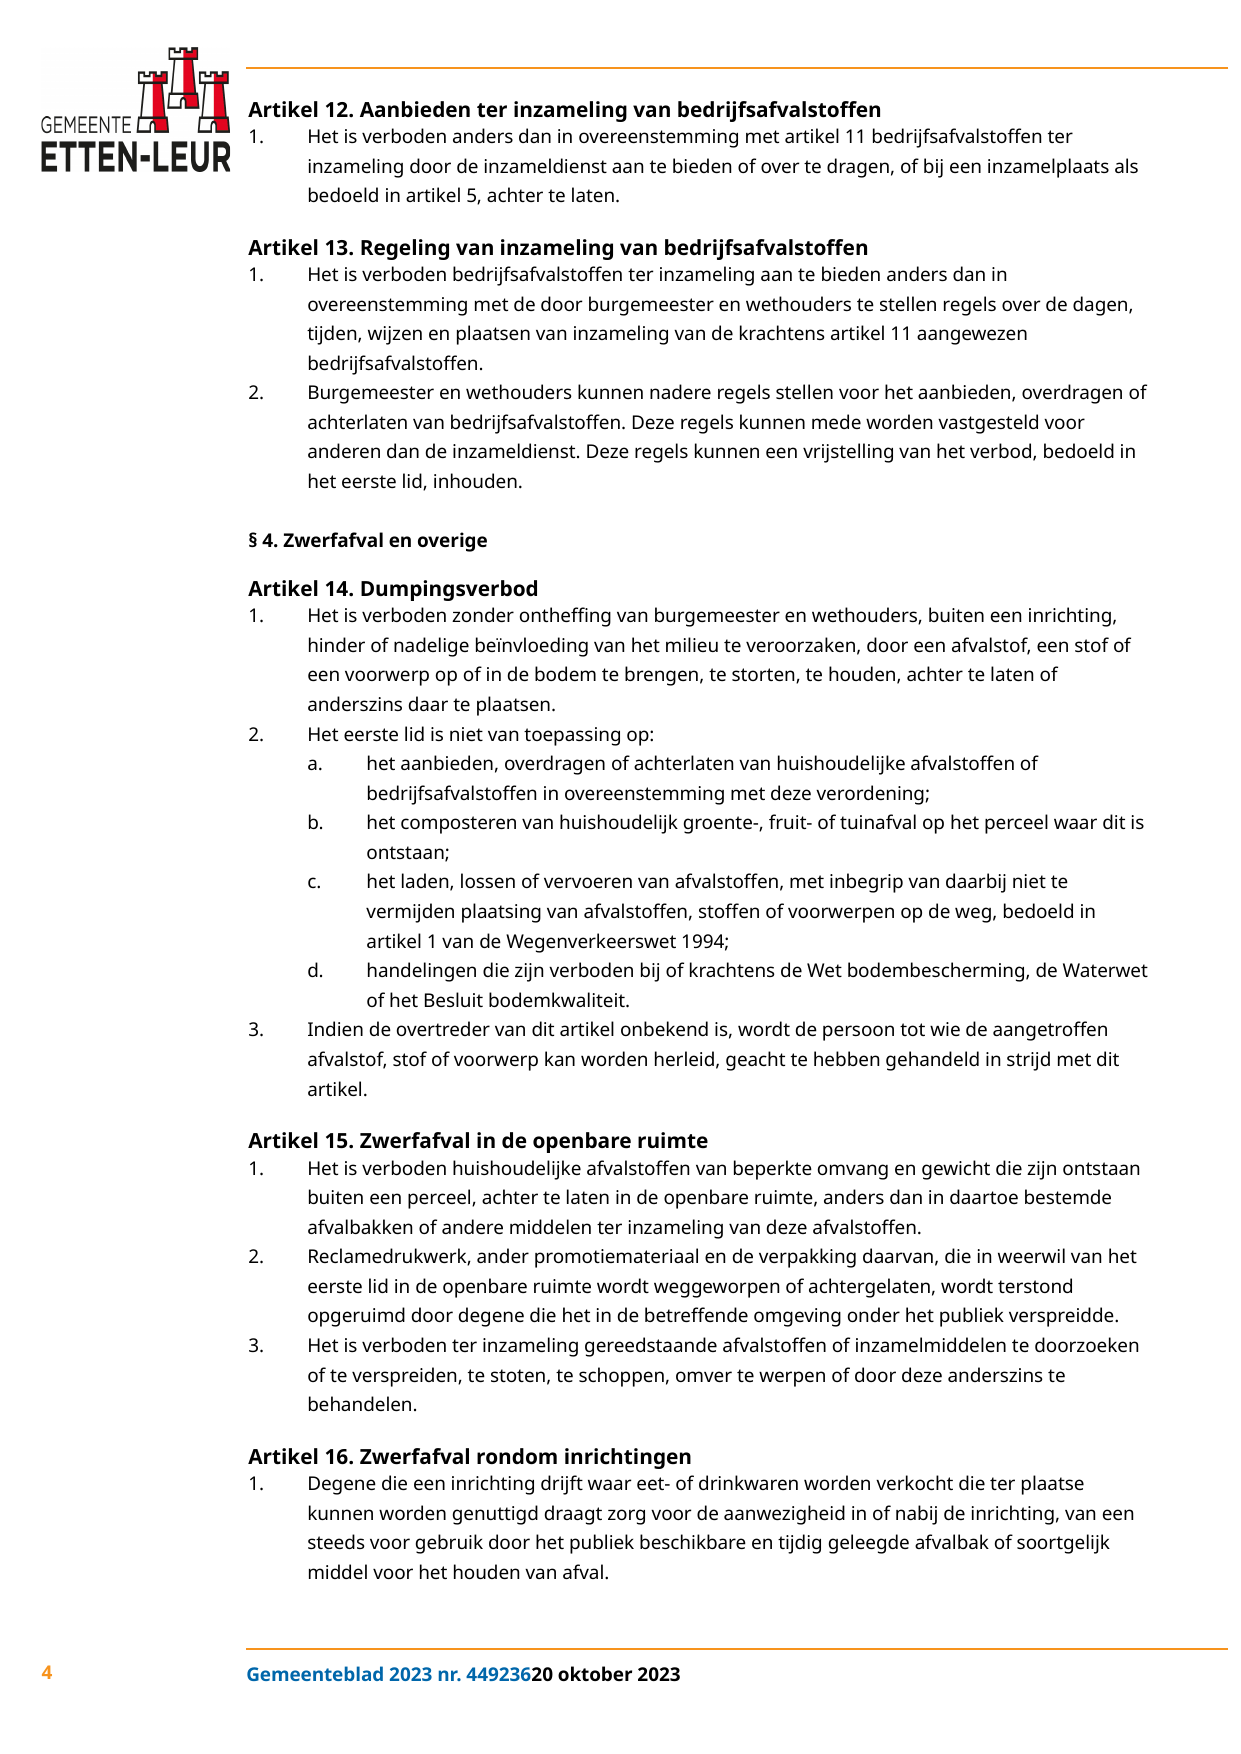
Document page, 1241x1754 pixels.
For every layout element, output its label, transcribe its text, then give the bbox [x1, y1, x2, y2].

text Artikel 12. Aanbieden ter inzameling van bedrijfsafvalstoffen [248, 95, 1152, 123]
text Artikel 16. Zwerfafval rondom inrichtingen [248, 1442, 1152, 1470]
list Het is verboden bedrijfsafvalstoffen ter inzameling aan te bieden anders dan in overeenstemming met de door burgemeester en wethouders te stellen regels over de dagen, tijden, wijzen en plaatsen van inzameling van de krachtens artikel 11 aangewezen bedrijfsafvalstoffen. [248, 261, 1152, 376]
list Het is verboden anders dan in overeenstemming met artikel 11 bedrijfsafvalstoffen ter inzameling door de inzameldienst aan te bieden of over te dragen, of bij een inzamelplaats als bedoeld in artikel 5, achter te laten. [248, 123, 1152, 208]
list Degene die een inrichting drijft waar eet- of drinkwaren worden verkocht die ter plaatse kunnen worden genuttigd draagt zorg voor de aanwezigheid in of nabij de inrichting, van een steeds voor gebruik door het publiek beschikbare en tijdig geleegde afvalbak of soortgelijk middel voor het houden van afval. [248, 1470, 1152, 1585]
list Het is verboden ter inzameling gereedstaande afvalstoffen of inzamelmiddelen te doorzoeken of te verspreiden, te stoten, te schoppen, omver te werpen of door deze anderszins te behandelen. [248, 1332, 1152, 1417]
list Indien de overtreder van dit artikel onbekend is, wordt de persoon tot wie de aangetroffen afvalstof, stof of voorwerp kan worden herleid, geacht te hebben gehandeld in strijd met dit artikel. [248, 1017, 1152, 1102]
text § 4. Zwerfafval en overige [248, 527, 1152, 553]
picture [41, 47, 231, 172]
list Burgemeester en wethouders kunnen nadere regels stellen voor het aanbieden, overdragen of achterlaten van bedrijfsafvalstoffen. Deze regels kunnen mede worden vastgesteld voor anderen dan de inzameldienst. Deze regels kunnen een vrijstelling van het verbod, bedoeld in het eerste lid, inhouden. [248, 379, 1152, 494]
list Reclamedrukwerk, ander promotiemateriaal en de verpakking daarvan, die in weerwil van het eerste lid in de openbare ruimte wordt weggeworpen of achtergelaten, wordt terstond opgeruimd door degene die het in de betreffende omgeving onder het publiek verspreidde. [248, 1243, 1152, 1328]
list handelingen die zijn verboden bij of krachtens de Wet bodembescherming, de Waterwet of het Besluit bodemkwaliteit. [307, 957, 1152, 1013]
text Artikel 15. Zwerfafval in de openbare ruimte [248, 1126, 1152, 1155]
text Artikel 14. Dumpingsverbod [248, 574, 1152, 602]
list het laden, lossen of vervoeren van afvalstoffen, met inbegrip van daarbij niet te vermijden plaatsing van afvalstoffen, stoffen of voorwerpen op de weg, bedoeld in artikel 1 van de Wegenverkeerswet 1994; [307, 869, 1152, 954]
list het aanbieden, overdragen of achterlaten van huishoudelijke afvalstoffen of bedrijfsafvalstoffen in overeenstemming met deze verordening; [307, 750, 1152, 806]
list het composteren van huishoudelijk groente-, fruit- of tuinafval op het perceel waar dit is ontstaan; [307, 809, 1152, 865]
list Het is verboden zonder ontheffing van burgemeester en wethouders, buiten een inrichting, hinder of nadelige beïnvloeding van het milieu te veroorzaken, door een afvalstof, een stof of een voorwerp op of in de bodem te brengen, te storten, te houden, achter te laten of anderszins daar te plaatsen. [248, 602, 1152, 717]
list Het eerste lid is niet van toepassing op: [248, 721, 1152, 747]
list Het is verboden huishoudelijke afvalstoffen van beperkte omvang en gewicht die zijn ontstaan buiten een perceel, achter te laten in de openbare ruimte, anders dan in daartoe bestemde afvalbakken of andere middelen ter inzameling van deze afvalstoffen. [248, 1155, 1152, 1239]
text Artikel 13. Regeling van inzameling van bedrijfsafvalstoffen [248, 233, 1152, 261]
